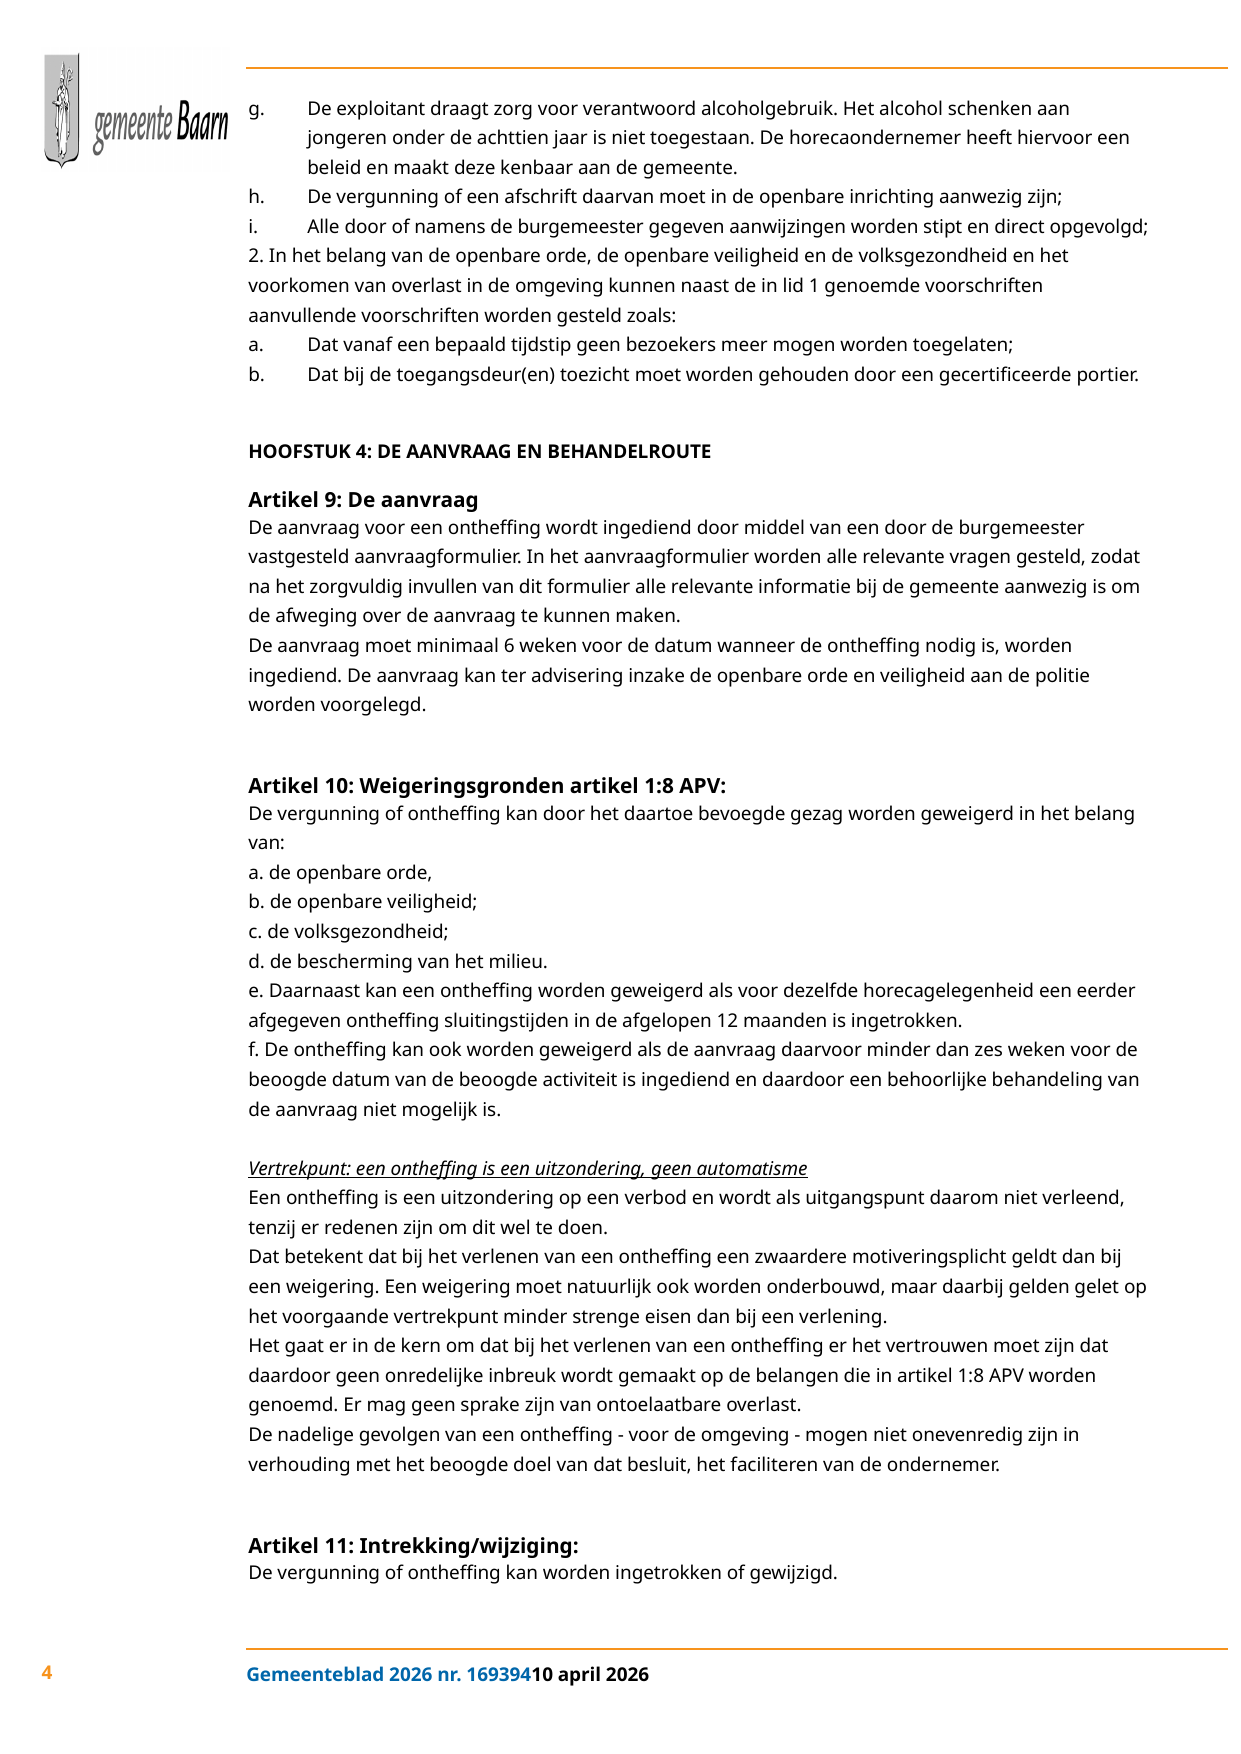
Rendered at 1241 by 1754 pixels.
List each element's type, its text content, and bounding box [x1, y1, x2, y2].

text 2. In het belang van de openbare orde, de openbare veiligheid en de volksgezondheid en het voorkomen van overlast in de omgeving kunnen naast de in lid 1 genoemde voorschriften aanvullende voorschriften worden gesteld zoals: [248, 243, 1152, 328]
text e. Daarnaast kan een ontheffing worden geweigerd als voor dezelfde horecagelegenheid een eerder afgegeven ontheffing sluitingstijden in de afgelopen 12 maanden is ingetrokken. [248, 977, 1152, 1033]
text Vertrekpunt: een ontheffing is een uitzondering, geen automatisme [248, 1155, 1152, 1181]
text Artikel 9: De aanvraag [248, 486, 1152, 514]
list Dat bij de toegangsdeur(en) toezicht moet worden gehouden door een gecertificeerde portier. [248, 361, 1152, 387]
text Artikel 10: Weigeringsgronden artikel 1:8 APV: [248, 771, 1152, 800]
text f. De ontheffing kan ook worden geweigerd als de aanvraag daarvoor minder dan zes weken voor de beoogde datum van de beoogde activiteit is ingediend en daardoor een behoorlijke behandeling van de aanvraag niet mogelijk is. [248, 1037, 1152, 1121]
list De vergunning of een afschrift daarvan moet in de openbare inrichting aanwezig zijn; [248, 183, 1152, 209]
list Dat vanaf een bepaald tijdstip geen bezoekers meer mogen worden toegelaten; [248, 331, 1152, 357]
text De aanvraag voor een ontheffing wordt ingediend door middel van een door de burgemeester vastgesteld aanvraagformulier. In het aanvraagformulier worden alle relevante vragen gesteld, zodat na het zorgvuldig invullen van dit formulier alle relevante informatie bij de gemeente aanwezig is om de afweging over de aanvraag te kunnen maken. [248, 514, 1152, 628]
picture [41, 47, 231, 172]
text De nadelige gevolgen van een ontheffing - voor de omgeving - mogen niet onevenredig zijn in verhouding met het beoogde doel van dat besluit, het faciliteren van de ondernemer. [248, 1421, 1152, 1476]
text d. de bescherming van het milieu. [248, 948, 1152, 973]
text Een ontheffing is een uitzondering op een verbod en wordt als uitgangspunt daarom niet verleend, tenzij er redenen zijn om dit wel te doen. [248, 1184, 1152, 1240]
text Dat betekent dat bij het verlenen van een ontheffing een zwaardere motiveringsplicht geldt dan bij een weigering. Een weigering moet natuurlijk ook worden onderbouwd, maar daarbij gelden gelet op het voorgaande vertrekpunt minder strenge eisen dan bij een verlening. [248, 1244, 1152, 1328]
text a. de openbare orde, [248, 859, 1152, 885]
text De aanvraag moet minimaal 6 weken voor de datum wanneer de ontheffing nodig is, worden ingediend. De aanvraag kan ter advisering inzake de openbare orde en veiligheid aan de politie worden voorgelegd. [248, 632, 1152, 717]
text Het gaat er in de kern om dat bij het verlenen van een ontheffing er het vertrouwen moet zijn dat daardoor geen onredelijke inbreuk wordt gemaakt op de belangen die in artikel 1:8 APV worden genoemd. Er mag geen sprake zijn van ontoelaatbare overlast. [248, 1332, 1152, 1417]
text HOOFSTUK 4: DE AANVRAAG EN BEHANDELROUTE [248, 436, 1152, 465]
text De vergunning of ontheffing kan door het daartoe bevoegde gezag worden geweigerd in het belang van: [248, 800, 1152, 855]
list Alle door of namens de burgemeester gegeven aanwijzingen worden stipt en direct opgevolgd; [248, 213, 1152, 239]
list De exploitant draagt zorg voor verantwoord alcoholgebruik. Het alcohol schenken aan jongeren onder de achttien jaar is niet toegestaan. De horecaondernemer heeft hiervoor een beleid en maakt deze kenbaar aan de gemeente. [248, 95, 1152, 180]
text Artikel 11: Intrekking/wijziging: [248, 1531, 1152, 1559]
text b. de openbare veiligheid; [248, 889, 1152, 914]
text c. de volksgezondheid; [248, 918, 1152, 944]
text De vergunning of ontheffing kan worden ingetrokken of gewijzigd. [248, 1559, 1152, 1585]
